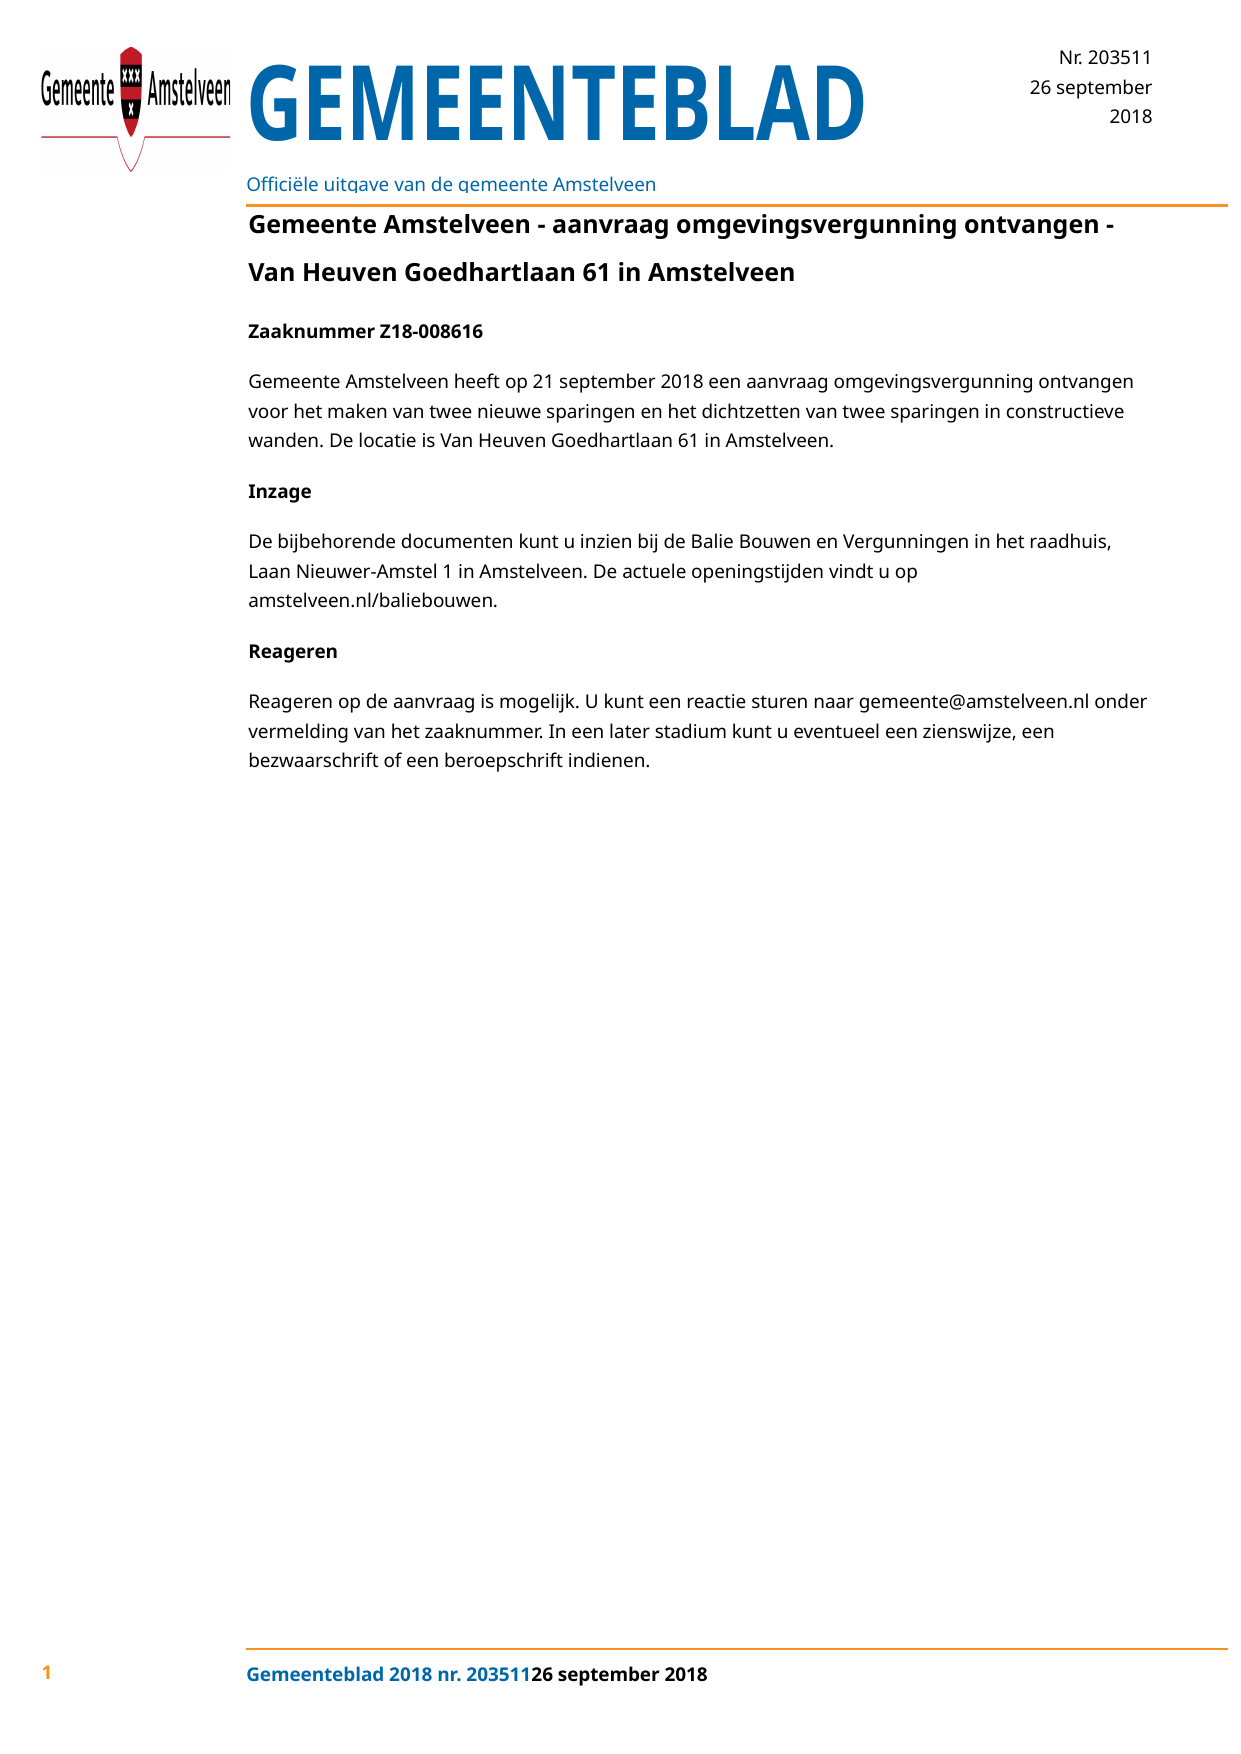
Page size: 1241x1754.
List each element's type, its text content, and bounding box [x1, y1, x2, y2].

text De bijbehorende documenten kunt u inzien bij de Balie Bouwen en Vergunningen in het raadhuis, Laan Nieuwer-Amstel 1 in Amstelveen. De actuele openingstijden vindt u op amstelveen.nl/baliebouwen. [248, 528, 1152, 613]
text Zaaknummer Z18-008616 [248, 318, 1152, 344]
text Reageren op de aanvraag is mogelijk. U kunt een reactie sturen naar gemeente@amstelveen.nl onder vermelding van het zaaknummer. In een later stadium kunt u eventueel een zienswijze, een bezwaarschrift of een beroepschrift indienen. [248, 688, 1152, 773]
picture [41, 47, 231, 172]
text Gemeente Amstelveen heeft op 21 september 2018 een aanvraag omgevingsvergunning ontvangen voor het maken van twee nieuwe sparingen en het dichtzetten van twee sparingen in constructieve wanden. De locatie is Van Heuven Goedhartlaan 61 in Amstelveen. [248, 368, 1152, 453]
text Inzage [248, 478, 1152, 504]
text Reageren [248, 638, 1152, 664]
text Gemeente Amstelveen - aanvraag omgevingsvergunning ontvangen - Van Heuven Goedhartlaan 61 in Amstelveen [248, 207, 1152, 288]
